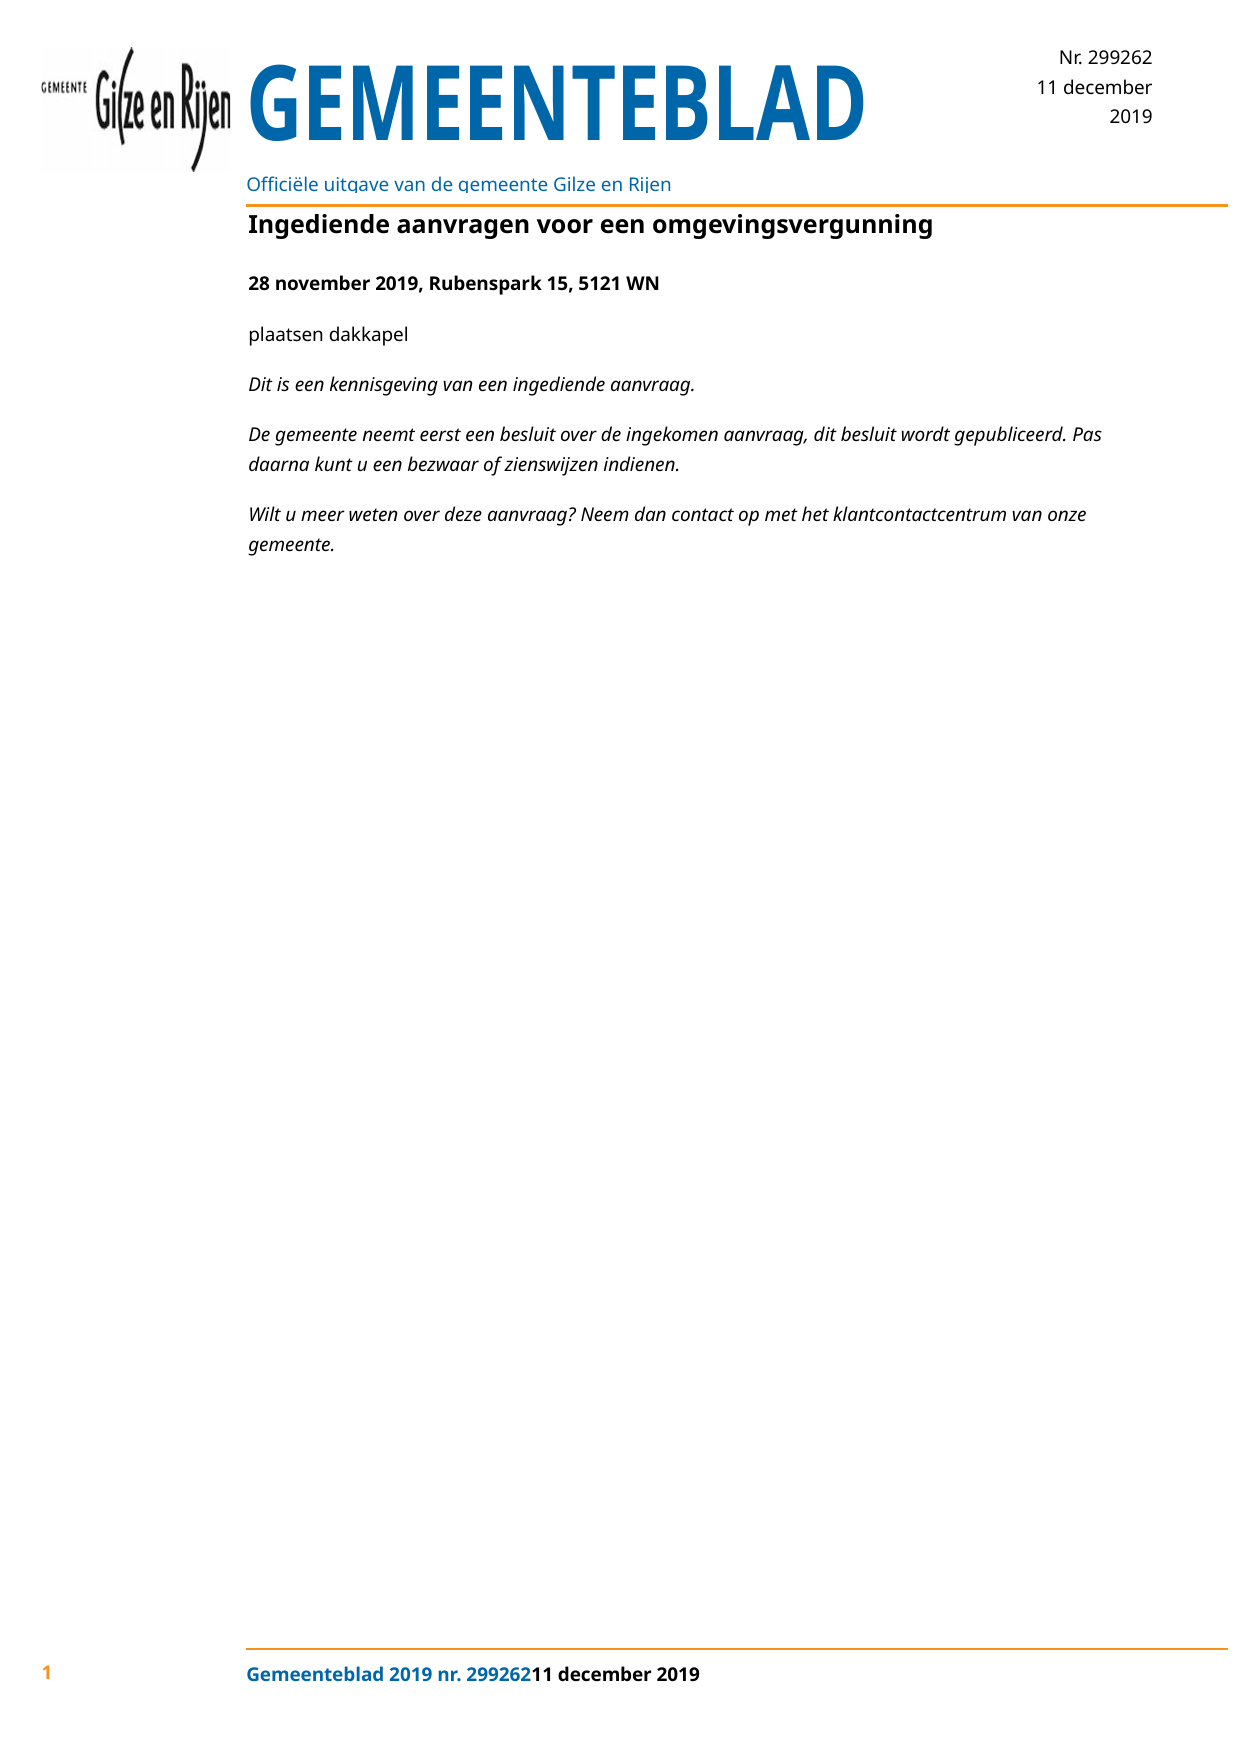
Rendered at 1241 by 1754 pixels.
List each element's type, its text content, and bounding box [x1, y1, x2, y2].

text De gemeente neemt eerst een besluit over de ingekomen aanvraag, dit besluit wordt gepubliceerd. Pas daarna kunt u een bezwaar of zienswijzen indienen. [248, 422, 1152, 477]
picture [41, 47, 231, 172]
text plaatsen dakkapel [248, 321, 1152, 346]
text Wilt u meer weten over deze aanvraag? Neem dan contact op met het klantcontactcentrum van onze gemeente. [248, 502, 1152, 557]
text Dit is een kennisgeving van een ingediende aanvraag. [248, 371, 1152, 397]
text Ingediende aanvragen voor een omgevingsvergunning [248, 207, 1152, 241]
text 28 november 2019, Rubenspark 15, 5121 WN [248, 270, 1152, 296]
